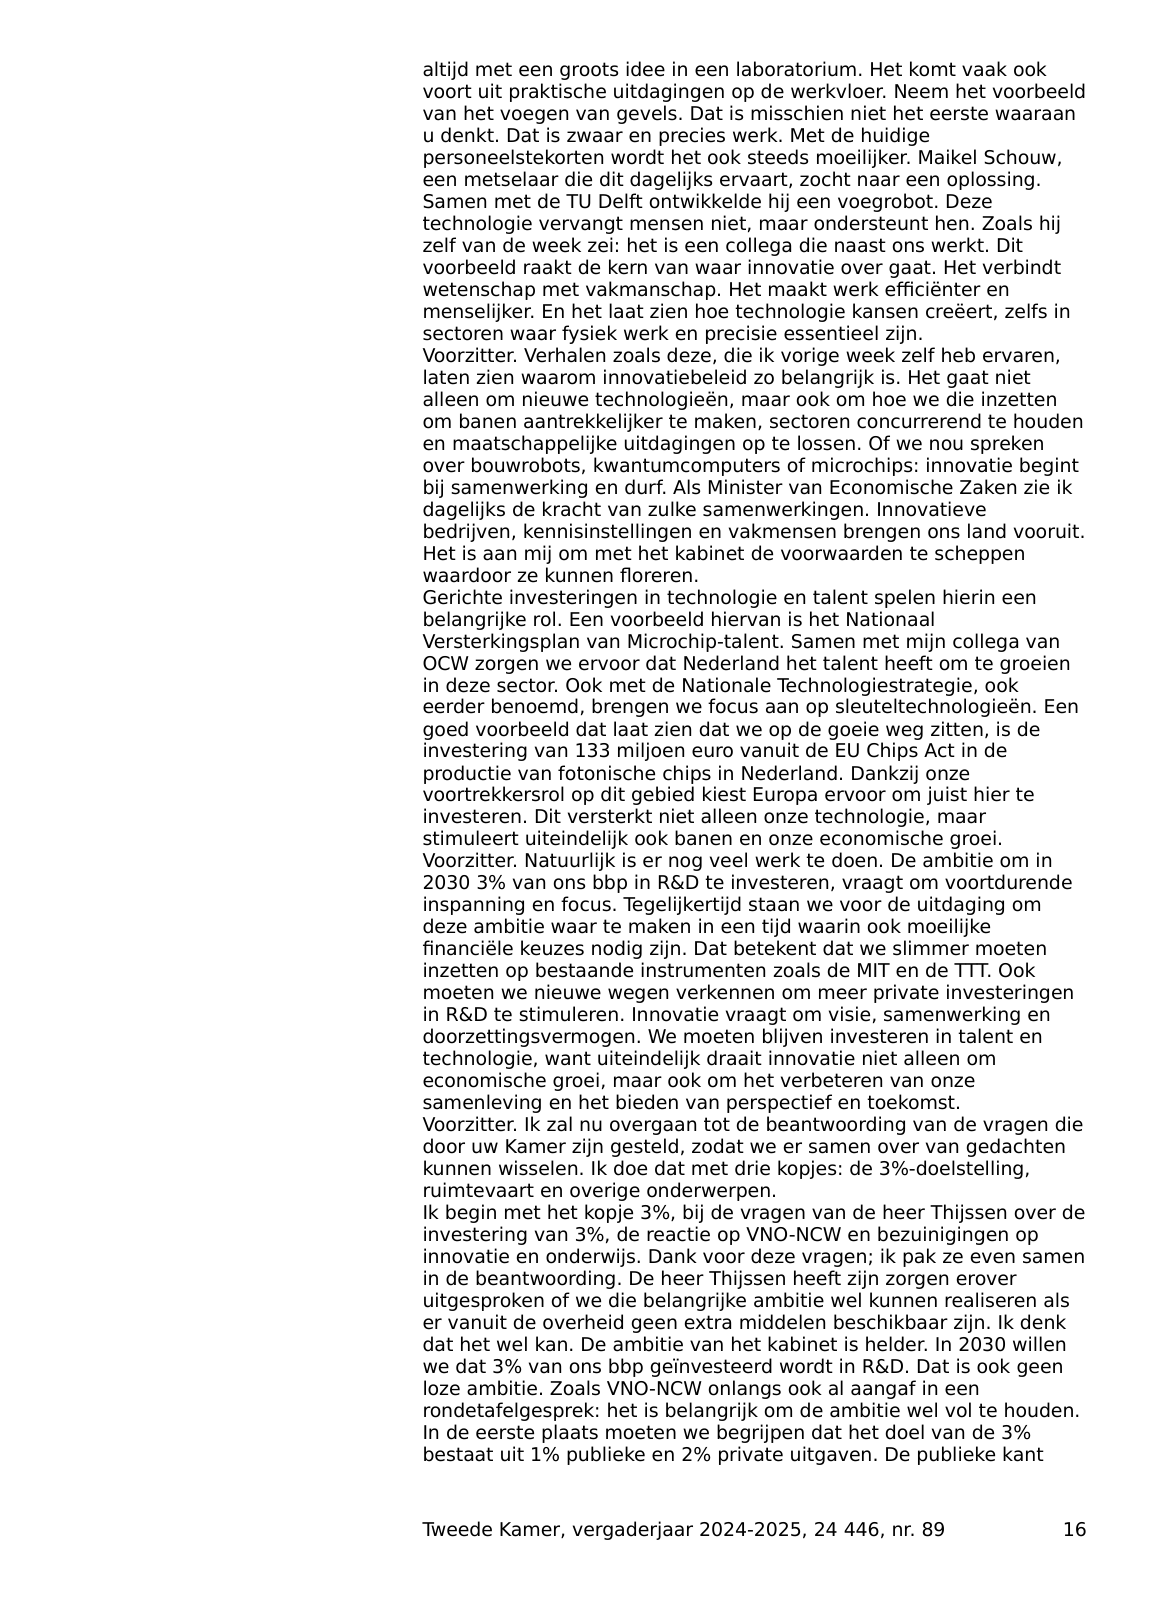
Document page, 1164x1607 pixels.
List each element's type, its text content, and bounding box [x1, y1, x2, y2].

text Gerichte investeringen in technologie en talent spelen hierin een belangrijke rol. Een voorbeeld hiervan is het Nationaal Versterkingsplan van Microchip-talent. Samen met mijn collega van OCW zorgen we ervoor dat Nederland het talent heeft om te groeien in deze sector. Ook met de Nationale Technologiestrategie, ook eerder benoemd, brengen we focus aan op sleuteltechnologieën. Een goed voorbeeld dat laat zien dat we op de goeie weg zitten, is de investering van 133 miljoen euro vanuit de EU Chips Act in de productie van fotonische chips in Nederland. Dankzij onze voortrekkersrol op dit gebied kiest Europa ervoor om juist hier te investeren. Dit versterkt niet alleen onze technologie, maar stimuleert uiteindelijk ook banen en onze economische groei. [422, 587, 1087, 850]
text Ik begin met het kopje 3%, bij de vragen van de heer Thijssen over de investering van 3%, de reactie op VNO-NCW en bezuinigingen op innovatie en onderwijs. Dank voor deze vragen; ik pak ze even samen in de beantwoording. De heer Thijssen heeft zijn zorgen erover uitgesproken of we die belangrijke ambitie wel kunnen realiseren als er vanuit de overheid geen extra middelen beschikbaar zijn. Ik denk dat het wel kan. De ambitie van het kabinet is helder. In 2030 willen we dat 3% van ons bbp geïnvesteerd wordt in R&D. Dat is ook geen loze ambitie. Zoals VNO-NCW onlangs ook al aangaf in een rondetafelgesprek: het is belangrijk om de ambitie wel vol te houden. In de eerste plaats moeten we begrijpen dat het doel van de 3% bestaat uit 1% publieke en 2% private uitgaven. De publieke kant [422, 1202, 1087, 1466]
text altijd met een groots idee in een laboratorium. Het komt vaak ook voort uit praktische uitdagingen op de werkvloer. Neem het voorbeeld van het voegen van gevels. Dat is misschien niet het eerste waaraan u denkt. Dat is zwaar en precies werk. Met de huidige personeelstekorten wordt het ook steeds moeilijker. Maikel Schouw, een metselaar die dit dagelijks ervaart, zocht naar een oplossing. Samen met de TU Delft ontwikkelde hij een voegrobot. Deze technologie vervangt mensen niet, maar ondersteunt hen. Zoals hij zelf van de week zei: het is een collega die naast ons werkt. Dit voorbeeld raakt de kern van waar innovatie over gaat. Het verbindt wetenschap met vakmanschap. Het maakt werk efficiënter en menselijker. En het laat zien hoe technologie kansen creëert, zelfs in sectoren waar fysiek werk en precisie essentieel zijn. [422, 59, 1087, 345]
text Voorzitter. Verhalen zoals deze, die ik vorige week zelf heb ervaren, laten zien waarom innovatiebeleid zo belangrijk is. Het gaat niet alleen om nieuwe technologieën, maar ook om hoe we die inzetten om banen aantrekkelijker te maken, sectoren concurrerend te houden en maatschappelijke uitdagingen op te lossen. Of we nou spreken over bouwrobots, kwantumcomputers of microchips: innovatie begint bij samenwerking en durf. Als Minister van Economische Zaken zie ik dagelijks de kracht van zulke samenwerkingen. Innovatieve bedrijven, kennisinstellingen en vakmensen brengen ons land vooruit. Het is aan mij om met het kabinet de voorwaarden te scheppen waardoor ze kunnen floreren. [422, 345, 1087, 587]
text Voorzitter. Natuurlijk is er nog veel werk te doen. De ambitie om in 2030 3% van ons bbp in R&D te investeren, vraagt om voortdurende inspanning en focus. Tegelijkertijd staan we voor de uitdaging om deze ambitie waar te maken in een tijd waarin ook moeilijke financiële keuzes nodig zijn. Dat betekent dat we slimmer moeten inzetten op bestaande instrumenten zoals de MIT en de TTT. Ook moeten we nieuwe wegen verkennen om meer private investeringen in R&D te stimuleren. Innovatie vraagt om visie, samenwerking en doorzettingsvermogen. We moeten blijven investeren in talent en technologie, want uiteindelijk draait innovatie niet alleen om economische groei, maar ook om het verbeteren van onze samenleving en het bieden van perspectief en toekomst. [422, 850, 1087, 1114]
text Voorzitter. Ik zal nu overgaan tot de beantwoording van de vragen die door uw Kamer zijn gesteld, zodat we er samen over van gedachten kunnen wisselen. Ik doe dat met drie kopjes: de 3%-doelstelling, ruimtevaart en overige onderwerpen. [422, 1114, 1087, 1202]
